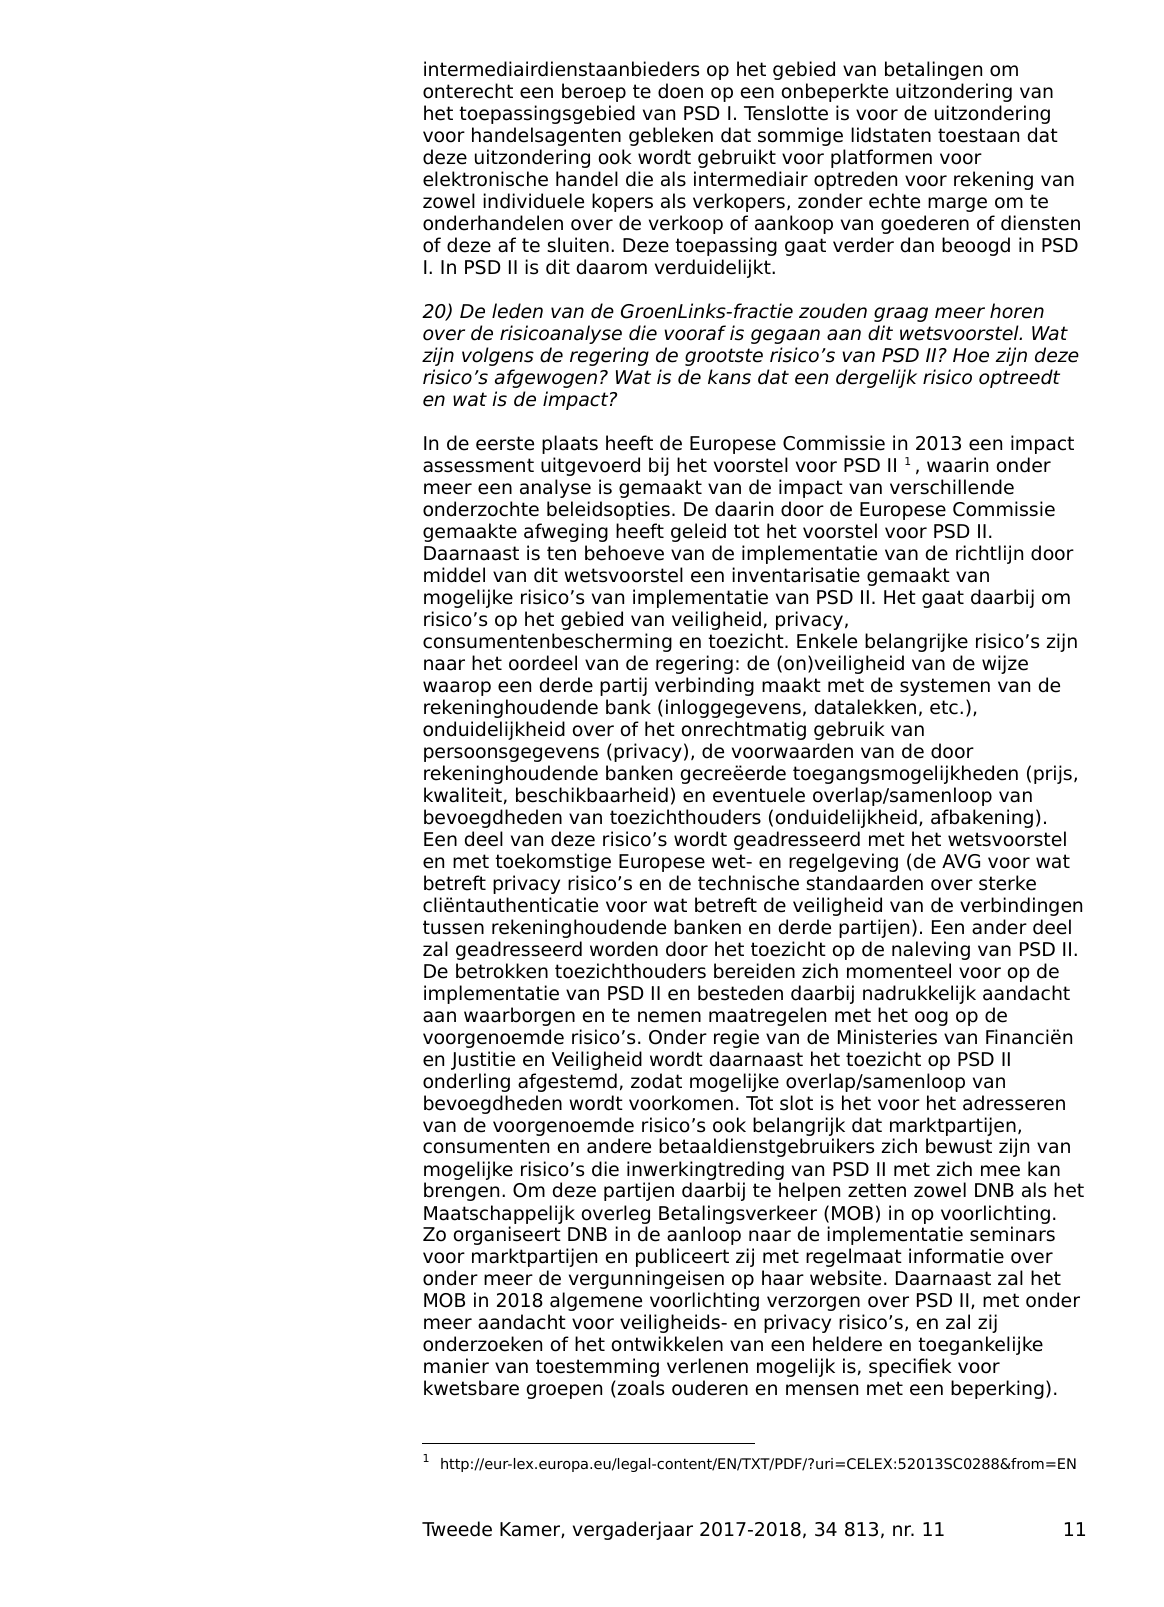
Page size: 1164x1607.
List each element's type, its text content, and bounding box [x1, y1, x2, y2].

text 20) De leden van de GroenLinks-fractie zouden graag meer horen over de risicoanalyse die vooraf is gegaan aan dit wetsvoorstel. Wat zijn volgens de regering de grootste risico’s van PSD II? Hoe zijn deze risico’s afgewogen? Wat is de kans dat een dergelijk risico optreedt en wat is de impact? [422, 301, 1087, 411]
text In de eerste plaats heeft de Europese Commissie in 2013 een impact assessment uitgevoerd bij het voorstel voor PSD II , waarin onder meer een analyse is gemaakt van de impact van verschillende onderzochte beleidsopties. De daarin door de Europese Commissie gemaakte afweging heeft geleid tot het voorstel voor PSD II. Daarnaast is ten behoeve van de implementatie van de richtlijn door middel van dit wetsvoorstel een inventarisatie gemaakt van mogelijke risico’s van implementatie van PSD II. Het gaat daarbij om risico’s op het gebied van veiligheid, privacy, consumentenbescherming en toezicht. Enkele belangrijke risico’s zijn naar het oordeel van de regering: de (on)veiligheid van de wijze waarop een derde partij verbinding maakt met de systemen van de rekeninghoudende bank (inloggegevens, datalekken, etc.), onduidelijkheid over of het onrechtmatig gebruik van persoonsgegevens (privacy), de voorwaarden van de door rekeninghoudende banken gecreëerde toegangsmogelijkheden (prijs, kwaliteit, beschikbaarheid) en eventuele overlap/samenloop van bevoegdheden van toezichthouders (onduidelijkheid, afbakening). Een deel van deze risico’s wordt geadresseerd met het wetsvoorstel en met toekomstige Europese wet- en regelgeving (de AVG voor wat betreft privacy risico’s en de technische standaarden over sterke cliëntauthenticatie voor wat betreft de veiligheid van de verbindingen tussen rekeninghoudende banken en derde partijen). Een ander deel zal geadresseerd worden door het toezicht op de naleving van PSD II. De betrokken toezichthouders bereiden zich momenteel voor op de implementatie van PSD II en besteden daarbij nadrukkelijk aandacht aan waarborgen en te nemen maatregelen met het oog op de voorgenoemde risico’s. Onder regie van de Ministeries van Financiën en Justitie en Veiligheid wordt daarnaast het toezicht op PSD II onderling afgestemd, zodat mogelijke overlap/samenloop van bevoegdheden wordt voorkomen. Tot slot is het voor het adresseren van de voorgenoemde risico’s ook belangrijk dat marktpartijen, consumenten en andere betaaldienstgebruikers zich bewust zijn van mogelijke risico’s die inwerkingtreding van PSD II met zich mee kan brengen. Om deze partijen daarbij te helpen zetten zowel DNB als het Maatschappelijk overleg Betalingsverkeer (MOB) in op voorlichting. Zo organiseert DNB in de aanloop naar de implementatie seminars voor marktpartijen en publiceert zij met regelmaat informatie over onder meer de vergunningeisen op haar website. Daarnaast zal het MOB in 2018 algemene voorlichting verzorgen over PSD II, met onder meer aandacht voor veiligheids- en privacy risico’s, en zal zij onderzoeken of het ontwikkelen van een heldere en toegankelijke manier van toestemming verlenen mogelijk is, specifiek voor kwetsbare groepen (zoals ouderen en mensen met een beperking). [422, 433, 1087, 1400]
text intermediairdienstaanbieders op het gebied van betalingen om onterecht een beroep te doen op een onbeperkte uitzondering van het toepassingsgebied van PSD I. Tenslotte is voor de uitzondering voor handelsagenten gebleken dat sommige lidstaten toestaan dat deze uitzondering ook wordt gebruikt voor platformen voor elektronische handel die als intermediair optreden voor rekening van zowel individuele kopers als verkopers, zonder echte marge om te onderhandelen over de verkoop of aankoop van goederen of diensten of deze af te sluiten. Deze toepassing gaat verder dan beoogd in PSD I. In PSD II is dit daarom verduidelijkt. [422, 59, 1087, 279]
text http://eur-lex.europa.eu/legal-content/EN/TXT/PDF/?uri=CELEX:52013SC0288&from=EN [422, 1452, 1087, 1474]
